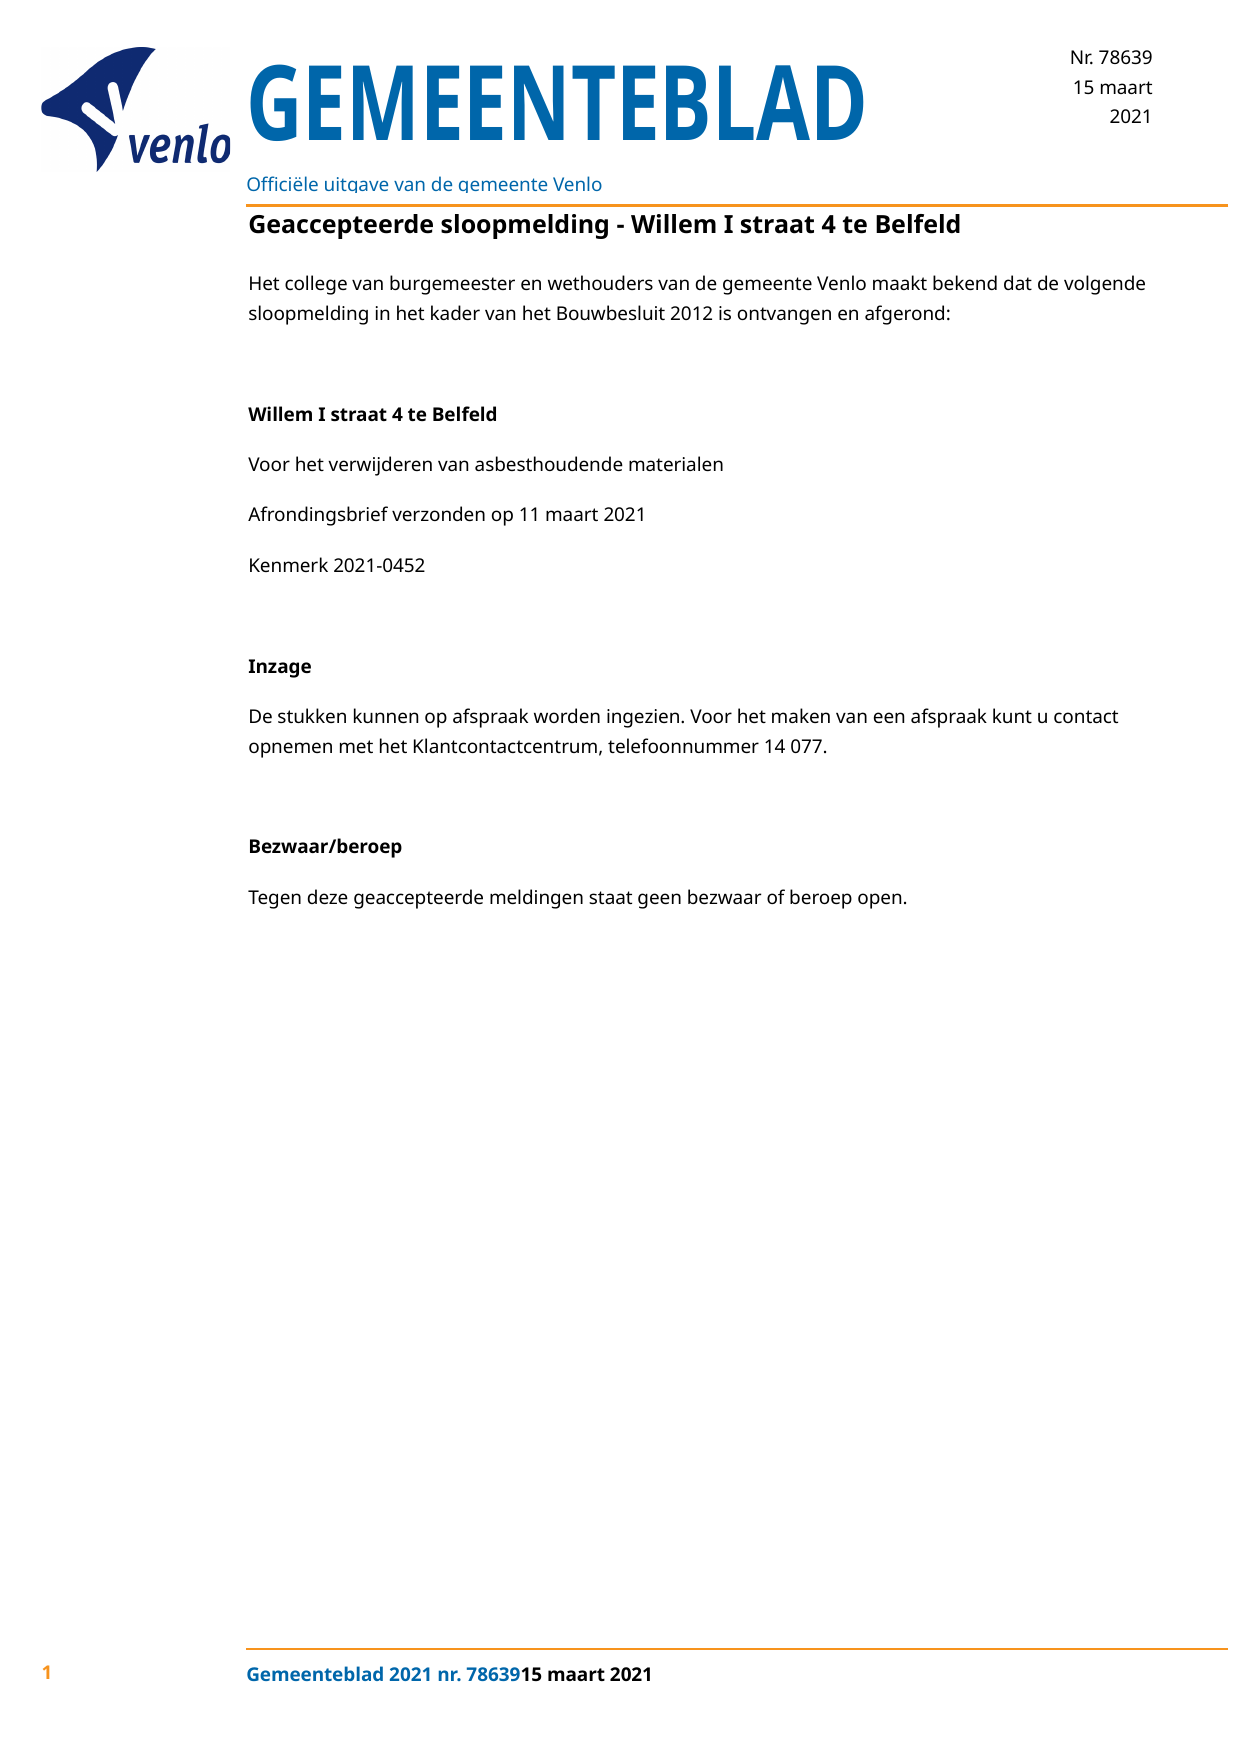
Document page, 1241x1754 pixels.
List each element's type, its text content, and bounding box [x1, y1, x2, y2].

text Voor het verwijderen van asbesthoudende materialen [248, 451, 1152, 477]
text Bezwaar/beroep [248, 834, 1152, 859]
picture [41, 47, 231, 172]
text Geaccepteerde sloopmelding - Willem I straat 4 te Belfeld [248, 207, 1152, 241]
text Tegen deze geaccepteerde meldingen staat geen bezwaar of beroep open. [248, 884, 1152, 910]
text Afrondingsbrief verzonden op 11 maart 2021 [248, 502, 1152, 527]
text Inzage [248, 653, 1152, 678]
text De stukken kunnen op afspraak worden ingezien. Voor het maken van een afspraak kunt u contact opnemen met het Klantcontactcentrum, telefoonnummer 14 077. [248, 703, 1152, 758]
text Het college van burgemeester en wethouders van de gemeente Venlo maakt bekend dat de volgende sloopmelding in het kader van het Bouwbesluit 2012 is ontvangen en afgerond: [248, 270, 1152, 326]
text Willem I straat 4 te Belfeld [248, 401, 1152, 426]
text Kenmerk 2021-0452 [248, 552, 1152, 578]
